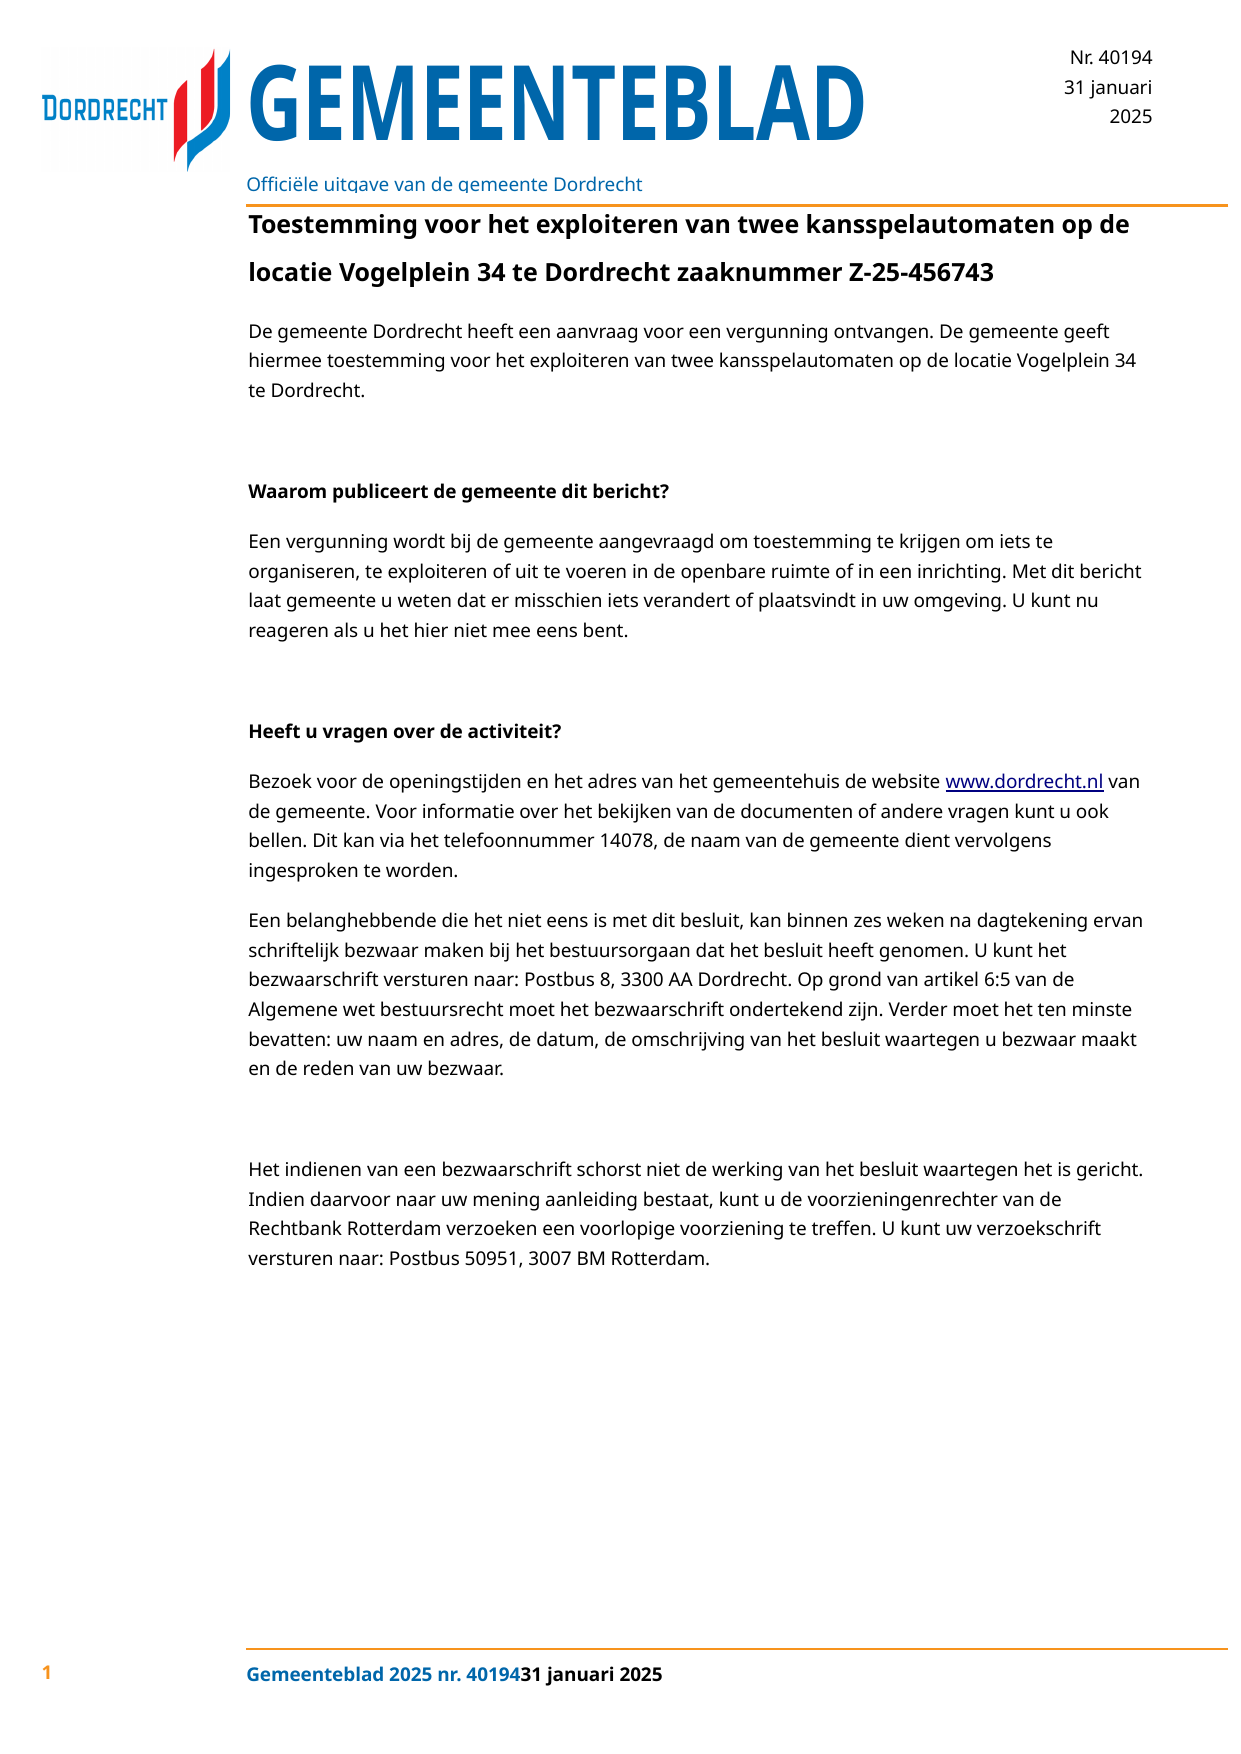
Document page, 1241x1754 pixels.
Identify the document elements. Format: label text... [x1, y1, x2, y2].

text Het indienen van een bezwaarschrift schorst niet de werking van het besluit waartegen het is gericht. Indien daarvoor naar uw mening aanleiding bestaat, kunt u de voorzieningenrechter van de Rechtbank Rotterdam verzoeken een voorlopige voorziening te treffen. U kunt uw verzoekschrift versturen naar: Postbus 50951, 3007 BM Rotterdam. [248, 1156, 1152, 1271]
text De gemeente Dordrecht heeft een aanvraag voor een vergunning ontvangen. De gemeente geeft hiermee toestemming voor het exploiteren van twee kansspelautomaten op de locatie Vogelplein 34 te Dordrecht. [248, 318, 1152, 403]
text Waarom publiceert de gemeente dit bericht? [248, 478, 1152, 504]
text Toestemming voor het exploiteren van twee kansspelautomaten op de locatie Vogelplein 34 te Dordrecht zaaknummer Z-25-456743 [248, 207, 1152, 288]
text Een belanghebbende die het niet eens is met dit besluit, kan binnen zes weken na dagtekening ervan schriftelijk bezwaar maken bij het bestuursorgaan dat het besluit heeft genomen. U kunt het bezwaarschrift versturen naar: Postbus 8, 3300 AA Dordrecht. Op grond van artikel 6:5 van de Algemene wet bestuursrecht moet het bezwaarschrift ondertekend zijn. Verder moet het ten minste bevatten: uw naam en adres, de datum, de omschrijving van het besluit waartegen u bezwaar maakt en de reden van uw bezwaar. [248, 907, 1152, 1081]
text Bezoek voor de openingstijden en het adres van het gemeentehuis de website www.dordrecht.nl van de gemeente. Voor informatie over het bekijken van de documenten of andere vragen kunt u ook bellen. Dit kan via het telefoonnummer 14078, de naam van de gemeente dient vervolgens ingesproken te worden. [248, 768, 1152, 883]
text Een vergunning wordt bij de gemeente aangevraagd om toestemming te krijgen om iets te organiseren, te exploiteren of uit te voeren in de openbare ruimte of in een inrichting. Met dit bericht laat gemeente u weten dat er misschien iets verandert of plaatsvindt in uw omgeving. U kunt nu reageren als u het hier niet mee eens bent. [248, 528, 1152, 643]
picture [41, 47, 231, 172]
text Heeft u vragen over de activiteit? [248, 718, 1152, 744]
